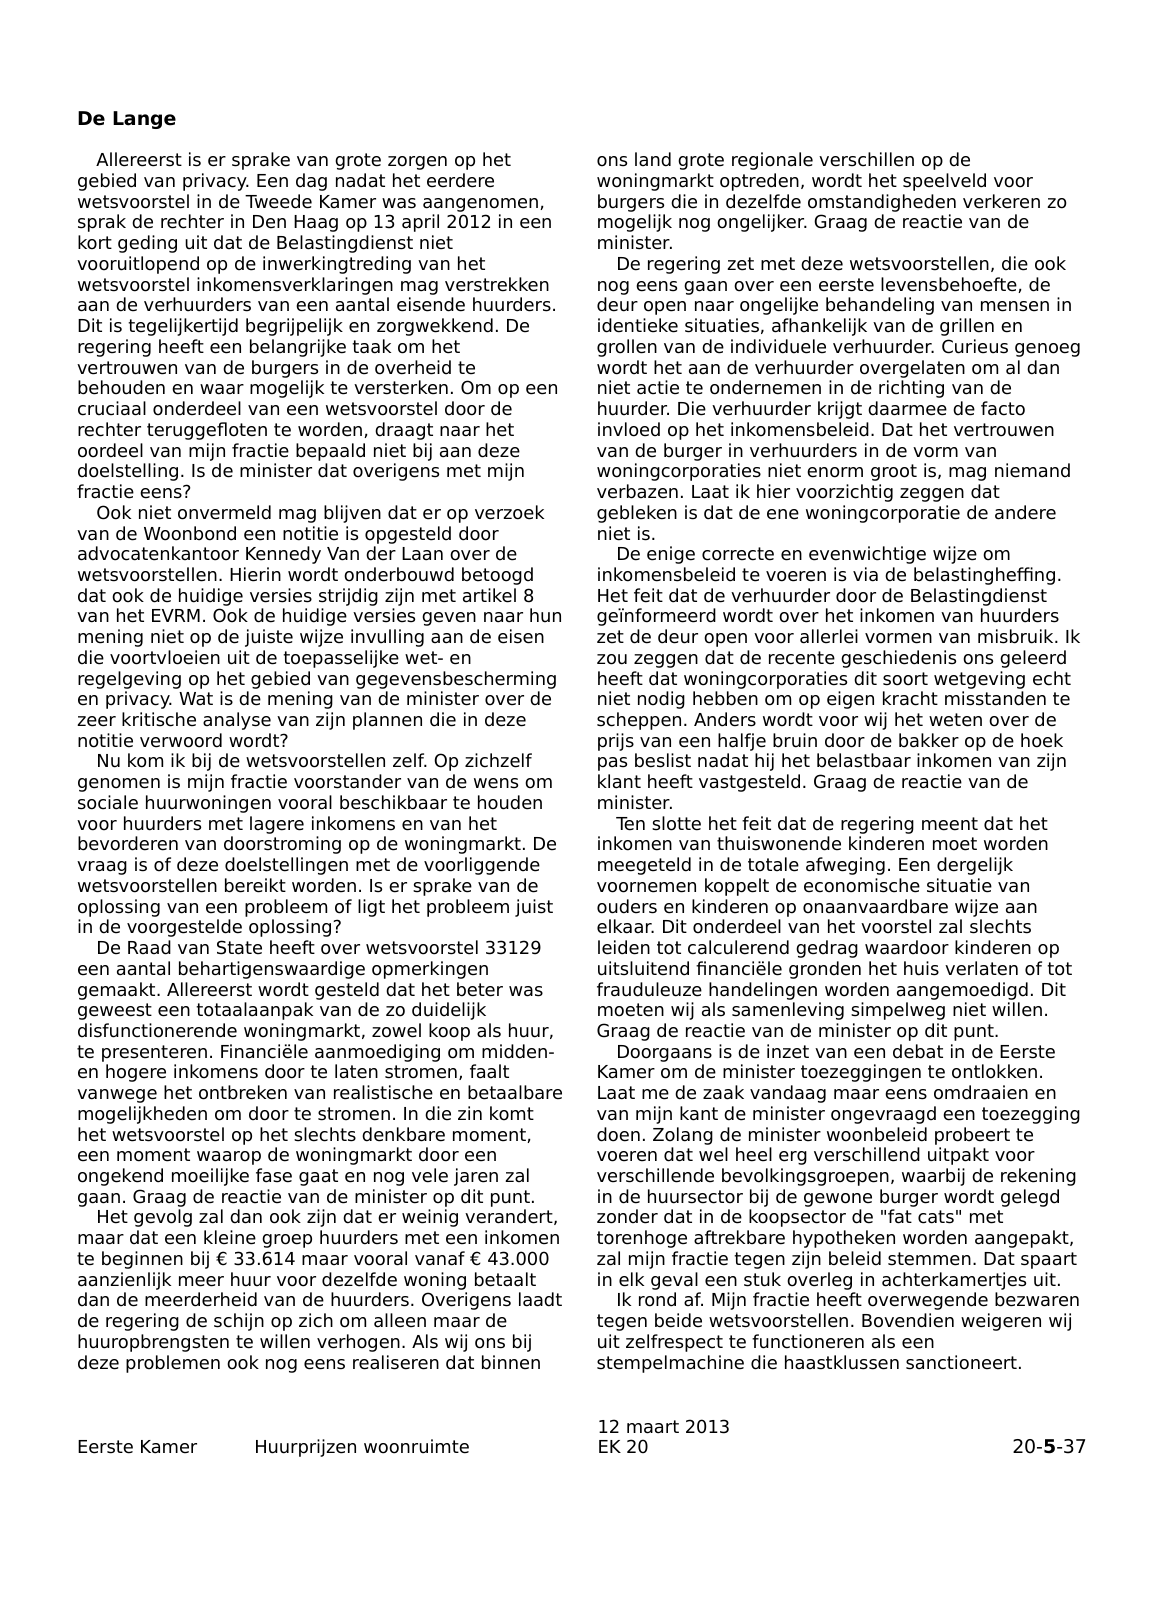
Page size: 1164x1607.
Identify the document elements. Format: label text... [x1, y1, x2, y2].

text De Raad van State heeft over wetsvoorstel 33129 een aantal behartigenswaardige opmerkingen gemaakt. Allereerst wordt gesteld dat het beter was geweest een totaalaanpak van de zo duidelijk disfunctionerende woningmarkt, zowel koop als huur, te presenteren. Financiële aanmoediging om midden- en hogere inkomens door te laten stromen, faalt vanwege het ontbreken van realistische en betaalbare mogelijkheden om door te stromen. In die zin komt het wetsvoorstel op het slechts denkbare moment, een moment waarop de woningmarkt door een ongekend moeilijke fase gaat en nog vele jaren zal gaan. Graag de reactie van de minister op dit punt. [77, 938, 567, 1207]
text Ook niet onvermeld mag blijven dat er op verzoek van de Woonbond een notitie is opgesteld door advocatenkantoor Kennedy Van der Laan over de wetsvoorstellen. Hierin wordt onderbouwd betoogd dat ook de huidige versies strijdig zijn met artikel 8 van het EVRM. Ook de huidige versies geven naar hun mening niet op de juiste wijze invulling aan de eisen die voortvloeien uit de toepasselijke wet- en regelgeving op het gebied van gegevensbescherming en privacy. Wat is de mening van de minister over de zeer kritische analyse van zijn plannen die in deze notitie verwoord wordt? [77, 503, 567, 751]
text ons land grote regionale verschillen op de woningmarkt optreden, wordt het speelveld voor burgers die in dezelfde omstandigheden verkeren zo mogelijk nog ongelijker. Graag de reactie van de minister. [596, 150, 1087, 254]
text Doorgaans is de inzet van een debat in de Eerste Kamer om de minister toezeggingen te ontlokken. Laat me de zaak vandaag maar eens omdraaien en van mijn kant de minister ongevraagd een toezegging doen. Zolang de minister woonbeleid probeert te voeren dat wel heel erg verschillend uitpakt voor verschillende bevolkingsgroepen, waarbij de rekening in de huursector bij de gewone burger wordt gelegd zonder dat in de koopsector de "fat cats" met torenhoge aftrekbare hypotheken worden aangepakt, zal mijn fractie tegen zijn beleid stemmen. Dat spaart in elk geval een stuk overleg in achterkamertjes uit. [596, 1042, 1087, 1290]
text Allereerst is er sprake van grote zorgen op het gebied van privacy. Een dag nadat het eerdere wetsvoorstel in de Tweede Kamer was aangenomen, sprak de rechter in Den Haag op 13 april 2012 in een kort geding uit dat de Belastingdienst niet vooruitlopend op de inwerkingtreding van het wetsvoorstel inkomensverklaringen mag verstrekken aan de verhuurders van een aantal eisende huurders. Dit is tegelijkertijd begrijpelijk en zorgwekkend. De regering heeft een belangrijke taak om het vertrouwen van de burgers in de overheid te behouden en waar mogelijk te versterken. Om op een cruciaal onderdeel van een wetsvoorstel door de rechter teruggefloten te worden, draagt naar het oordeel van mijn fractie bepaald niet bij aan deze doelstelling. Is de minister dat overigens met mijn fractie eens? [77, 150, 567, 503]
text De regering zet met deze wetsvoorstellen, die ook nog eens gaan over een eerste levensbehoefte, de deur open naar ongelijke behandeling van mensen in identieke situaties, afhankelijk van de grillen en grollen van de individuele verhuurder. Curieus genoeg wordt het aan de verhuurder overgelaten om al dan niet actie te ondernemen in de richting van de huurder. Die verhuurder krijgt daarmee de facto invloed op het inkomensbeleid. Dat het vertrouwen van de burger in verhuurders in de vorm van woningcorporaties niet enorm groot is, mag niemand verbazen. Laat ik hier voorzichtig zeggen dat gebleken is dat de ene woningcorporatie de andere niet is. [596, 254, 1087, 544]
text Ten slotte het feit dat de regering meent dat het inkomen van thuiswonende kinderen moet worden meegeteld in de totale afweging. Een dergelijk voornemen koppelt de economische situatie van ouders en kinderen op onaanvaardbare wijze aan elkaar. Dit onderdeel van het voorstel zal slechts leiden tot calculerend gedrag waardoor kinderen op uitsluitend financiële gronden het huis verlaten of tot frauduleuze handelingen worden aangemoedigd. Dit moeten wij als samenleving simpelweg niet willen. Graag de reactie van de minister op dit punt. [596, 813, 1087, 1042]
text Nu kom ik bij de wetsvoorstellen zelf. Op zichzelf genomen is mijn fractie voorstander van de wens om sociale huurwoningen vooral beschikbaar te houden voor huurders met lagere inkomens en van het bevorderen van doorstroming op de woningmarkt. De vraag is of deze doelstellingen met de voorliggende wetsvoorstellen bereikt worden. Is er sprake van de oplossing van een probleem of ligt het probleem juist in de voorgestelde oplossing? [77, 751, 567, 938]
text Ik rond af. Mijn fractie heeft overwegende bezwaren tegen beide wetsvoorstellen. Bovendien weigeren wij uit zelfrespect te functioneren als een stempelmachine die haastklussen sanctioneert. [596, 1290, 1087, 1373]
text Het gevolg zal dan ook zijn dat er weinig verandert, maar dat een kleine groep huurders met een inkomen te beginnen bij € 33.614 maar vooral vanaf € 43.000 aanzienlijk meer huur voor dezelfde woning betaalt dan de meerderheid van de huurders. Overigens laadt de regering de schijn op zich om alleen maar de huuropbrengsten te willen verhogen. Als wij ons bij deze problemen ook nog eens realiseren dat binnen [77, 1207, 567, 1373]
text De enige correcte en evenwichtige wijze om inkomensbeleid te voeren is via de belastingheffing. Het feit dat de verhuurder door de Belastingdienst geïnformeerd wordt over het inkomen van huurders zet de deur open voor allerlei vormen van misbruik. Ik zou zeggen dat de recente geschiedenis ons geleerd heeft dat woningcorporaties dit soort wetgeving echt niet nodig hebben om op eigen kracht misstanden te scheppen. Anders wordt voor wij het weten over de prijs van een halfje bruin door de bakker op de hoek pas beslist nadat hij het belastbaar inkomen van zijn klant heeft vastgesteld. Graag de reactie van de minister. [596, 544, 1087, 813]
